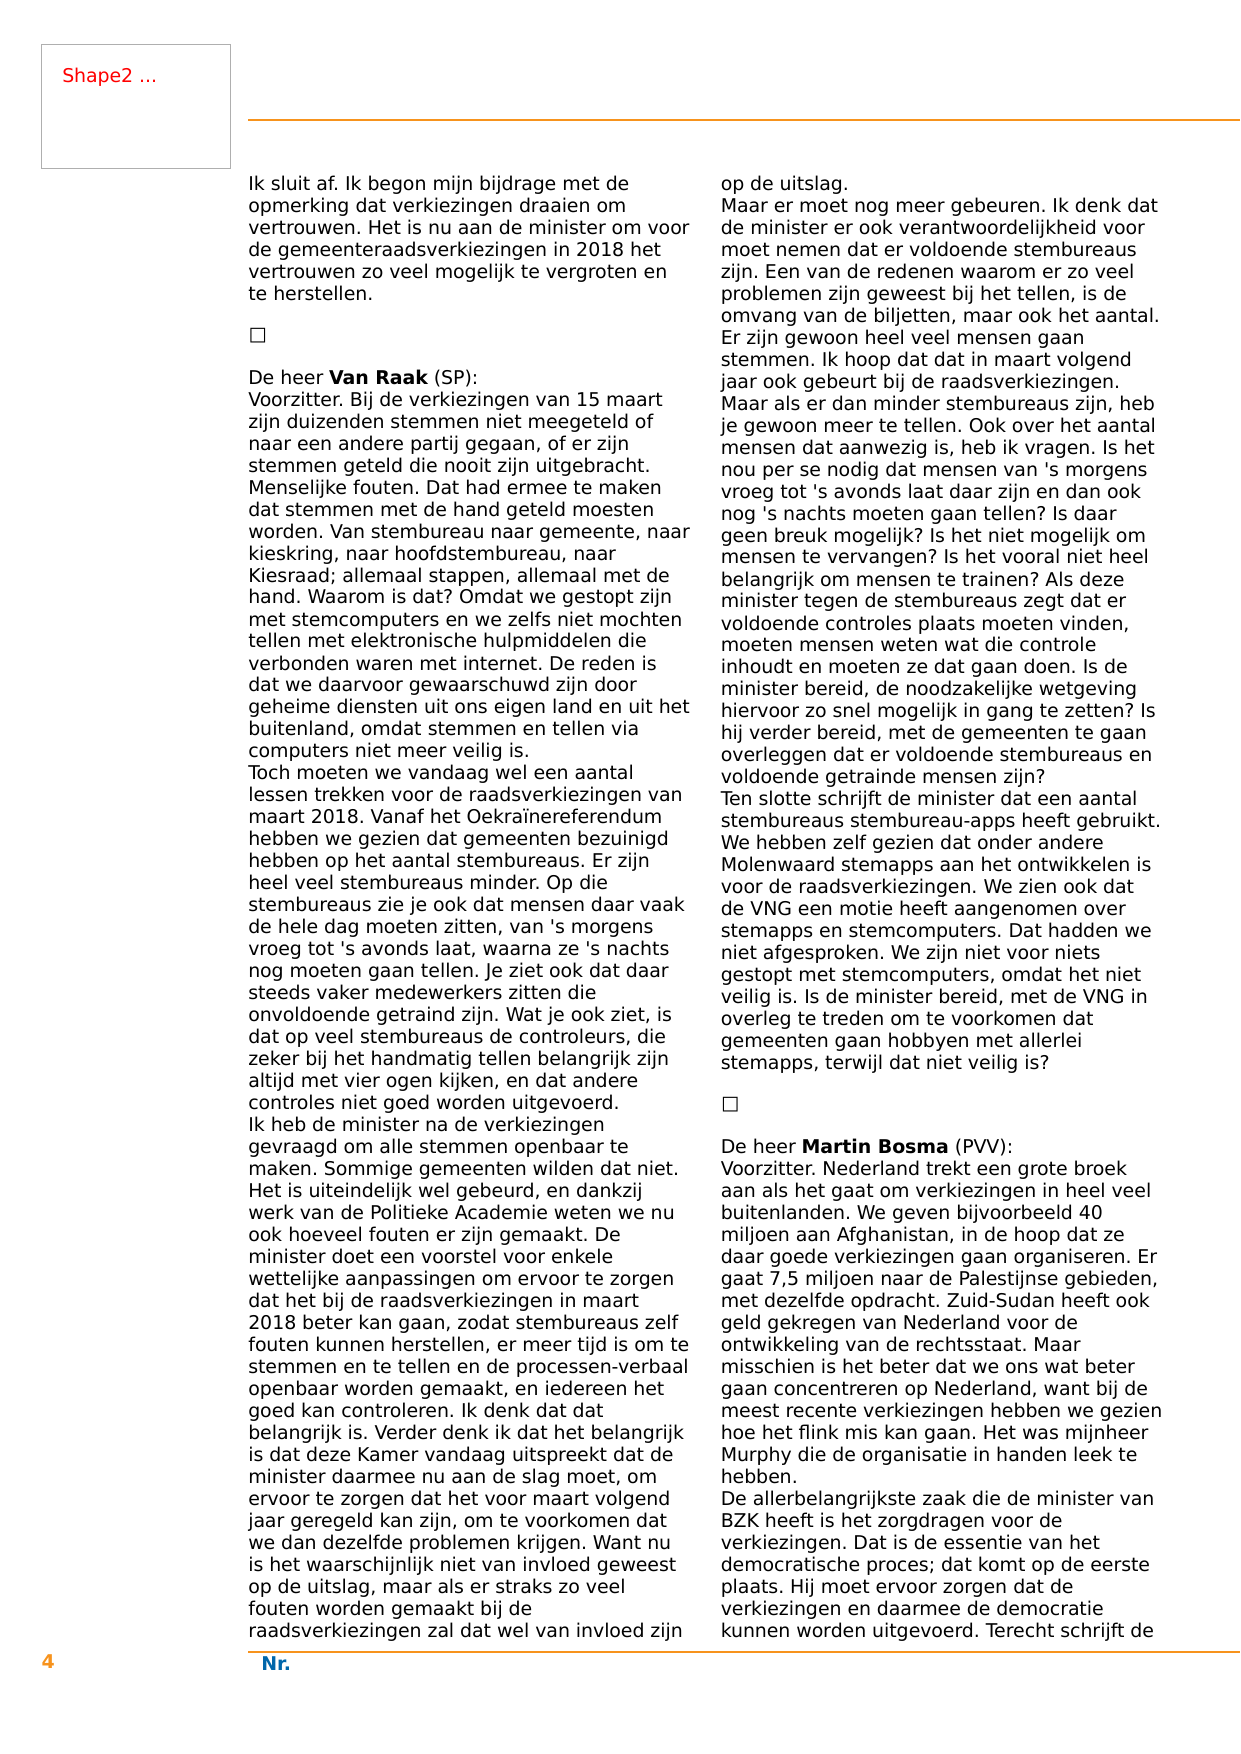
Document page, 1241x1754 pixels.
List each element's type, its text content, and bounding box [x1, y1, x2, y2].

text ⬜ [721, 1094, 1163, 1116]
text De heer Martin Bosma (PVV): [721, 1136, 1163, 1158]
text Ten slotte schrijft de minister dat een aantal stembureaus stembureau-apps heeft gebruikt. We hebben zelf gezien dat onder andere Molenwaard stemapps aan het ontwikkelen is voor de raadsverkiezingen. We zien ook dat de VNG een motie heeft aangenomen over stemapps en stemcomputers. Dat hadden we niet afgesproken. We zijn niet voor niets gestopt met stemcomputers, omdat het niet veilig is. Is de minister bereid, met de VNG in overleg te treden om te voorkomen dat gemeenten gaan hobbyen met allerlei stemapps, terwijl dat niet veilig is? [721, 788, 1163, 1074]
text De heer Van Raak (SP): [248, 367, 691, 389]
text Toch moeten we vandaag wel een aantal lessen trekken voor de raadsverkiezingen van maart 2018. Vanaf het Oekraïnereferendum hebben we gezien dat gemeenten bezuinigd hebben op het aantal stembureaus. Er zijn heel veel stembureaus minder. Op die stembureaus zie je ook dat mensen daar vaak de hele dag moeten zitten, van 's morgens vroeg tot 's avonds laat, waarna ze 's nachts nog moeten gaan tellen. Je ziet ook dat daar steeds vaker medewerkers zitten die onvoldoende getraind zijn. Wat je ook ziet, is dat op veel stembureaus de controleurs, die zeker bij het handmatig tellen belangrijk zijn altijd met vier ogen kijken, en dat andere controles niet goed worden uitgevoerd. [248, 762, 691, 1114]
text op de uitslag. [721, 173, 1163, 195]
text ⬜ [248, 325, 691, 347]
text Voorzitter. Nederland trekt een grote broek aan als het gaat om verkiezingen in heel veel buitenlanden. We geven bijvoorbeeld 40 miljoen aan Afghanistan, in de hoop dat ze daar goede verkiezingen gaan organiseren. Er gaat 7,5 miljoen naar de Palestijnse gebieden, met dezelfde opdracht. Zuid-Sudan heeft ook geld gekregen van Nederland voor de ontwikkeling van de rechtsstaat. Maar misschien is het beter dat we ons wat beter gaan concentreren op Nederland, want bij de meest recente verkiezingen hebben we gezien hoe het flink mis kan gaan. Het was mijnheer Murphy die de organisatie in handen leek te hebben. [721, 1158, 1163, 1488]
text Maar er moet nog meer gebeuren. Ik denk dat de minister er ook verantwoordelijkheid voor moet nemen dat er voldoende stembureaus zijn. Een van de redenen waarom er zo veel problemen zijn geweest bij het tellen, is de omvang van de biljetten, maar ook het aantal. Er zijn gewoon heel veel mensen gaan stemmen. Ik hoop dat dat in maart volgend jaar ook gebeurt bij de raadsverkiezingen. Maar als er dan minder stembureaus zijn, heb je gewoon meer te tellen. Ook over het aantal mensen dat aanwezig is, heb ik vragen. Is het nou per se nodig dat mensen van 's morgens vroeg tot 's avonds laat daar zijn en dan ook nog 's nachts moeten gaan tellen? Is daar geen breuk mogelijk? Is het niet mogelijk om mensen te vervangen? Is het vooral niet heel belangrijk om mensen te trainen? Als deze minister tegen de stembureaus zegt dat er voldoende controles plaats moeten vinden, moeten mensen weten wat die controle inhoudt en moeten ze dat gaan doen. Is de minister bereid, de noodzakelijke wetgeving hiervoor zo snel mogelijk in gang te zetten? Is hij verder bereid, met de gemeenten te gaan overleggen dat er voldoende stembureaus en voldoende getrainde mensen zijn? [721, 195, 1163, 788]
text Voorzitter. Bij de verkiezingen van 15 maart zijn duizenden stemmen niet meegeteld of naar een andere partij gegaan, of er zijn stemmen geteld die nooit zijn uitgebracht. Menselijke fouten. Dat had ermee te maken dat stemmen met de hand geteld moesten worden. Van stembureau naar gemeente, naar kieskring, naar hoofdstembureau, naar Kiesraad; allemaal stappen, allemaal met de hand. Waarom is dat? Omdat we gestopt zijn met stemcomputers en we zelfs niet mochten tellen met elektronische hulpmiddelen die verbonden waren met internet. De reden is dat we daarvoor gewaarschuwd zijn door geheime diensten uit ons eigen land en uit het buitenland, omdat stemmen en tellen via computers niet meer veilig is. [248, 389, 691, 762]
text De allerbelangrijkste zaak die de minister van BZK heeft is het zorgdragen voor de verkiezingen. Dat is de essentie van het democratische proces; dat komt op de eerste plaats. Hij moet ervoor zorgen dat de verkiezingen en daarmee de democratie kunnen worden uitgevoerd. Terecht schrijft de [721, 1488, 1163, 1641]
text Ik sluit af. Ik begon mijn bijdrage met de opmerking dat verkiezingen draaien om vertrouwen. Het is nu aan de minister om voor de gemeenteraadsverkiezingen in 2018 het vertrouwen zo veel mogelijk te vergroten en te herstellen. [248, 173, 691, 305]
text Ik heb de minister na de verkiezingen gevraagd om alle stemmen openbaar te maken. Sommige gemeenten wilden dat niet. Het is uiteindelijk wel gebeurd, en dankzij werk van de Politieke Academie weten we nu ook hoeveel fouten er zijn gemaakt. De minister doet een voorstel voor enkele wettelijke aanpassingen om ervoor te zorgen dat het bij de raadsverkiezingen in maart 2018 beter kan gaan, zodat stembureaus zelf fouten kunnen herstellen, er meer tijd is om te stemmen en te tellen en de processen-verbaal openbaar worden gemaakt, en iedereen het goed kan controleren. Ik denk dat dat belangrijk is. Verder denk ik dat het belangrijk is dat deze Kamer vandaag uitspreekt dat de minister daarmee nu aan de slag moet, om ervoor te zorgen dat het voor maart volgend jaar geregeld kan zijn, om te voorkomen dat we dan dezelfde problemen krijgen. Want nu is het waarschijnlijk niet van invloed geweest op de uitslag, maar als er straks zo veel fouten worden gemaakt bij de raadsverkiezingen zal dat wel van invloed zijn [248, 1114, 691, 1641]
